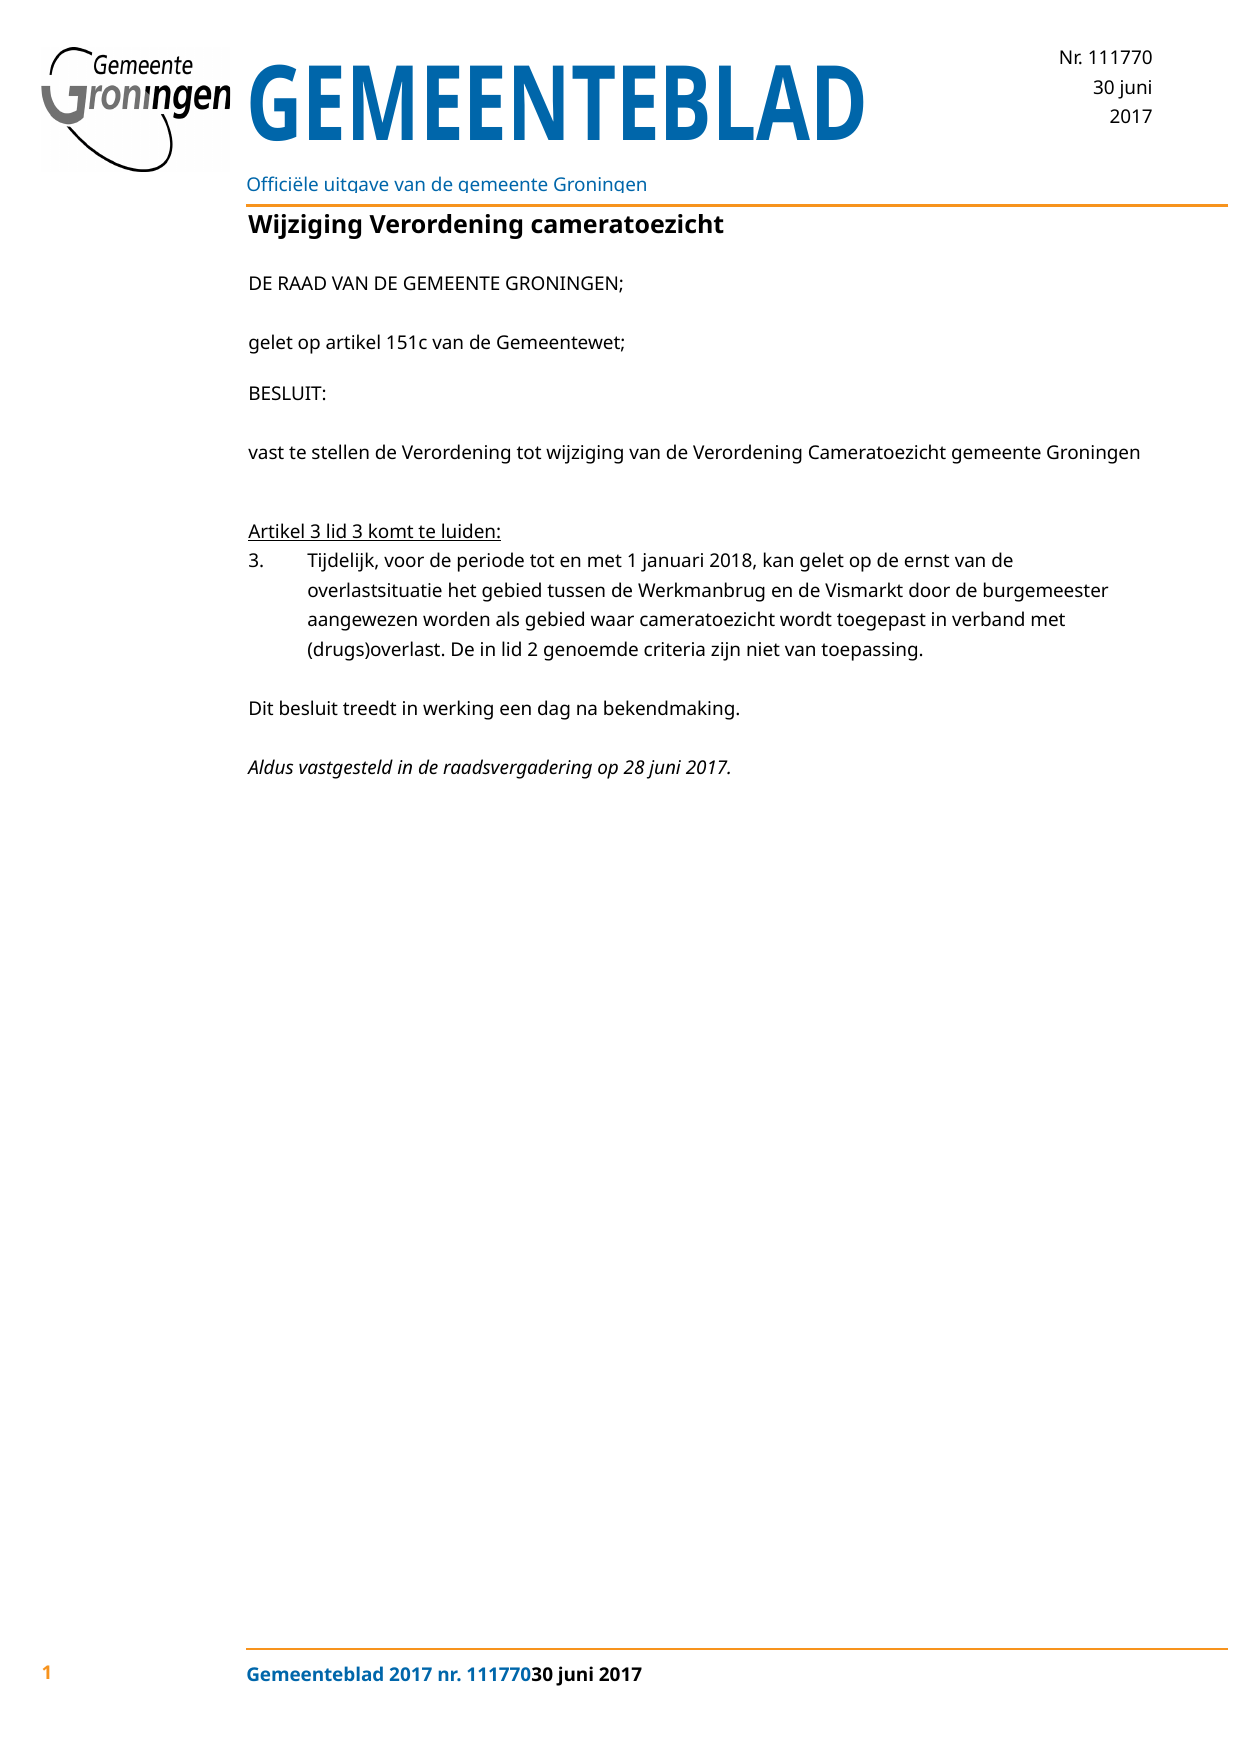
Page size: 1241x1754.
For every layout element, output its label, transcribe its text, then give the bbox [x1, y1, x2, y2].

picture [41, 47, 231, 172]
text gelet op artikel 151c van de Gemeentewet; [248, 329, 1152, 355]
text DE RAAD VAN DE GEMEENTE GRONINGEN; [248, 270, 1152, 296]
text BESLUIT: [248, 380, 1152, 406]
text Artikel 3 lid 3 komt te luiden: [248, 518, 1152, 543]
text vast te stellen de Verordening tot wijziging van de Verordening Cameratoezicht gemeente Groningen [248, 439, 1152, 465]
text Dit besluit treedt in werking een dag na bekendmaking. [248, 695, 1152, 721]
list Tijdelijk, voor de periode tot en met 1 januari 2018, kan gelet op de ernst van de overlastsituatie het gebied tussen de Werkmanbrug en de Vismarkt door de burgemeester aangewezen worden als gebied waar cameratoezicht wordt toegepast in verband met (drugs)overlast. De in lid 2 genoemde criteria zijn niet van toepassing. [248, 547, 1152, 662]
text Aldus vastgesteld in de raadsvergadering op 28 juni 2017. [248, 754, 1152, 780]
text Wijziging Verordening cameratoezicht [248, 207, 1152, 241]
